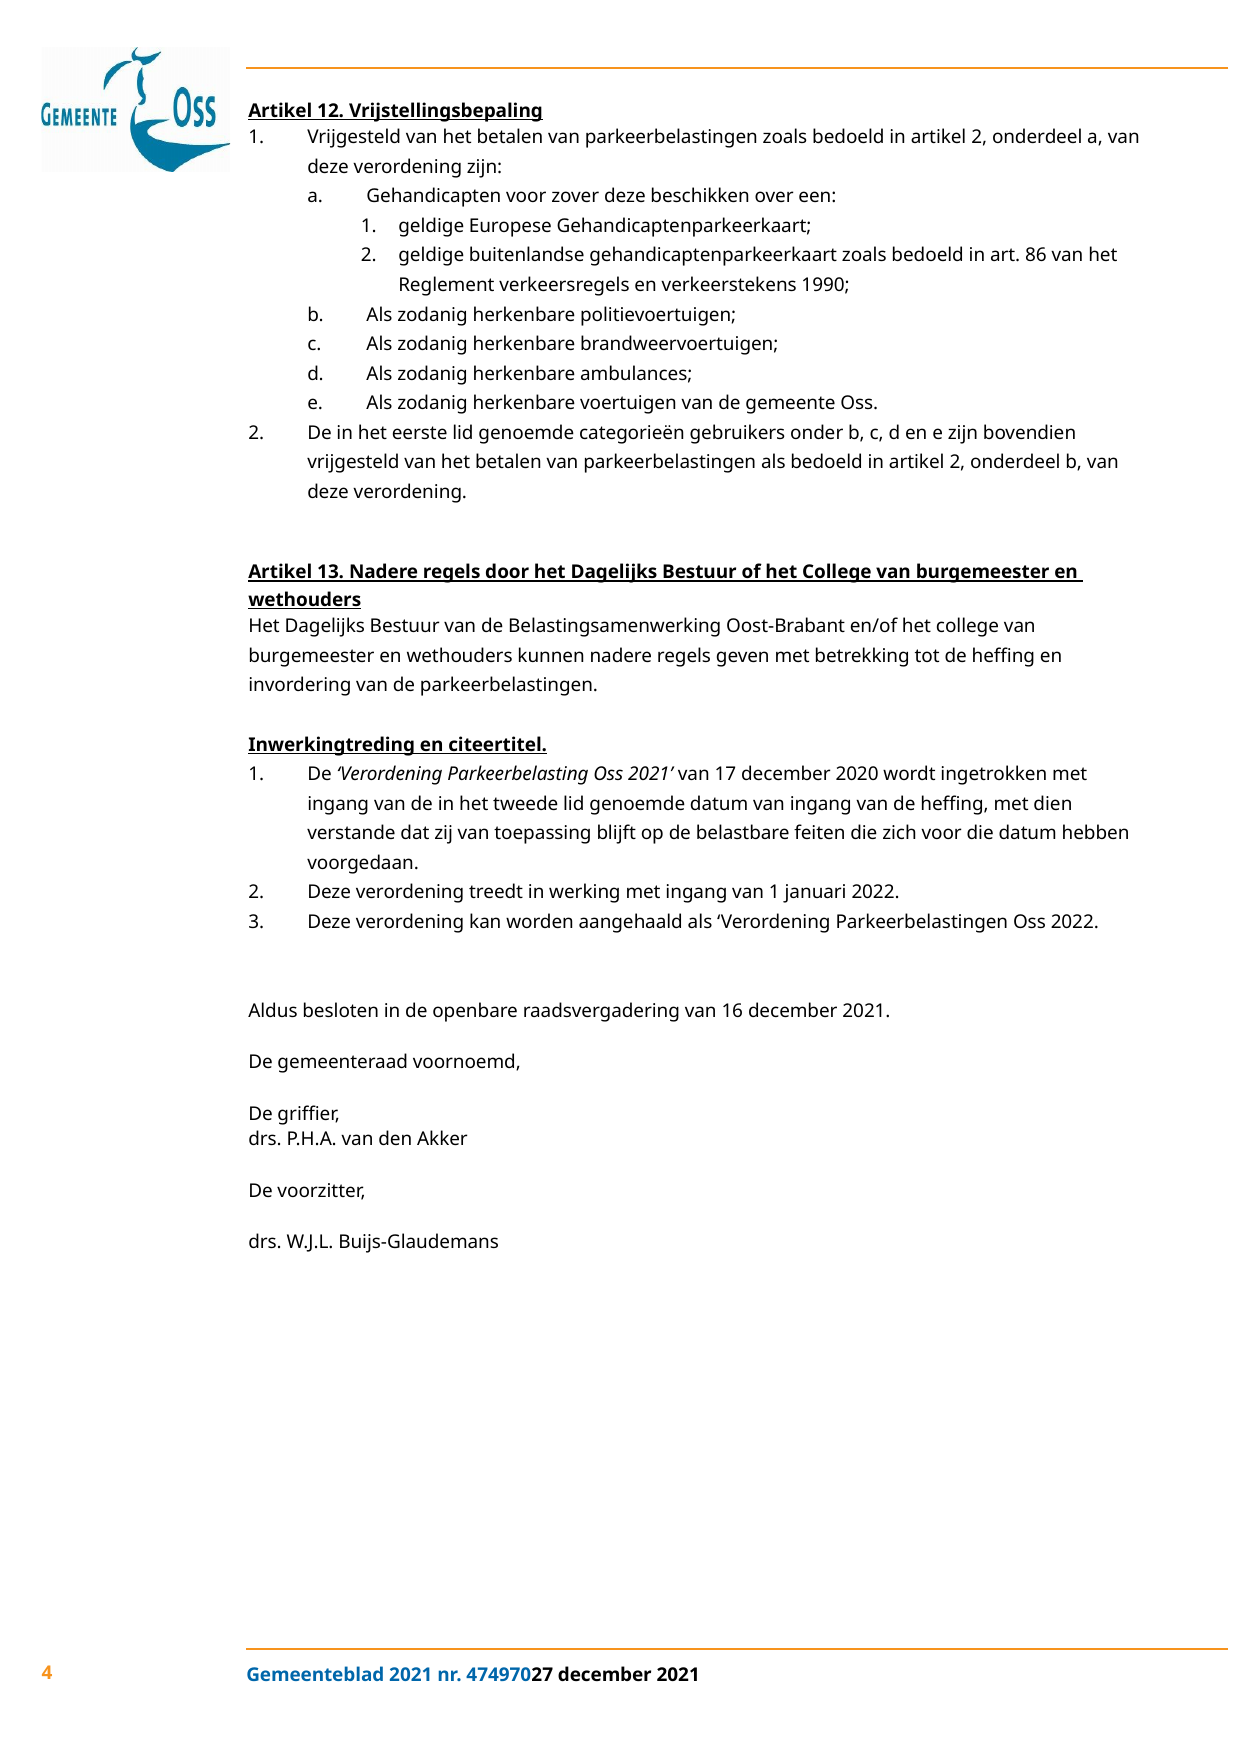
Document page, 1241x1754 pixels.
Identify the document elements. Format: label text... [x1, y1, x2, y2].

text De griffier, [248, 1100, 1152, 1126]
text Het Dagelijks Bestuur van de Belastingsamenwerking Oost-Brabant en/of het college van burgemeester en wethouders kunnen nadere regels geven met betrekking tot de heffing en invordering van de parkeerbelastingen. [248, 612, 1152, 697]
list Als zodanig herkenbare ambulances; [307, 360, 1152, 386]
text Aldus besloten in de openbare raadsvergadering van 16 december 2021. [248, 997, 1152, 1023]
text Artikel 12. Vrijstellingsbepaling [248, 95, 1152, 123]
list geldige buitenlandse gehandicaptenparkeerkaart zoals bedoeld in art. 86 van het Reglement verkeersregels en verkeerstekens 1990; [361, 242, 1152, 297]
list geldige Europese Gehandicaptenparkeerkaart; [361, 212, 1152, 238]
list Als zodanig herkenbare brandweervoertuigen; [307, 330, 1152, 356]
list De ‘Verordening Parkeerbelasting Oss 2021’ van 17 december 2020 wordt ingetrokken met ingang van de in het tweede lid genoemde datum van ingang van de heffing, met dien verstande dat zij van toepassing blijft op de belastbare feiten die zich voor die datum hebben voorgedaan. [248, 760, 1152, 875]
text Artikel 13. Nadere regels door het Dagelijks Bestuur of het College van burgemeester en wethouders [248, 558, 1152, 612]
text Inwerkingtreding en citeertitel. [248, 731, 1152, 756]
list Deze verordening kan worden aangehaald als ‘Verordening Parkeerbelastingen Oss 2022. [248, 908, 1152, 934]
list Gehandicapten voor zover deze beschikken over een: [307, 182, 1152, 208]
text drs. W.J.L. Buijs-Glaudemans [248, 1228, 1152, 1254]
list Deze verordening treedt in werking met ingang van 1 januari 2022. [248, 879, 1152, 904]
list De in het eerste lid genoemde categorieën gebruikers onder b, c, d en e zijn bovendien vrijgesteld van het betalen van parkeerbelastingen als bedoeld in artikel 2, onderdeel b, van deze verordening. [248, 419, 1152, 504]
list Als zodanig herkenbare voertuigen van de gemeente Oss. [307, 389, 1152, 415]
text De gemeenteraad voornoemd, [248, 1048, 1152, 1074]
text drs. P.H.A. van den Akker [248, 1126, 1152, 1151]
picture [41, 47, 231, 172]
list Als zodanig herkenbare politievoertuigen; [307, 301, 1152, 326]
text De voorzitter, [248, 1177, 1152, 1203]
list Vrijgesteld van het betalen van parkeerbelastingen zoals bedoeld in artikel 2, onderdeel a, van deze verordening zijn: [248, 123, 1152, 178]
